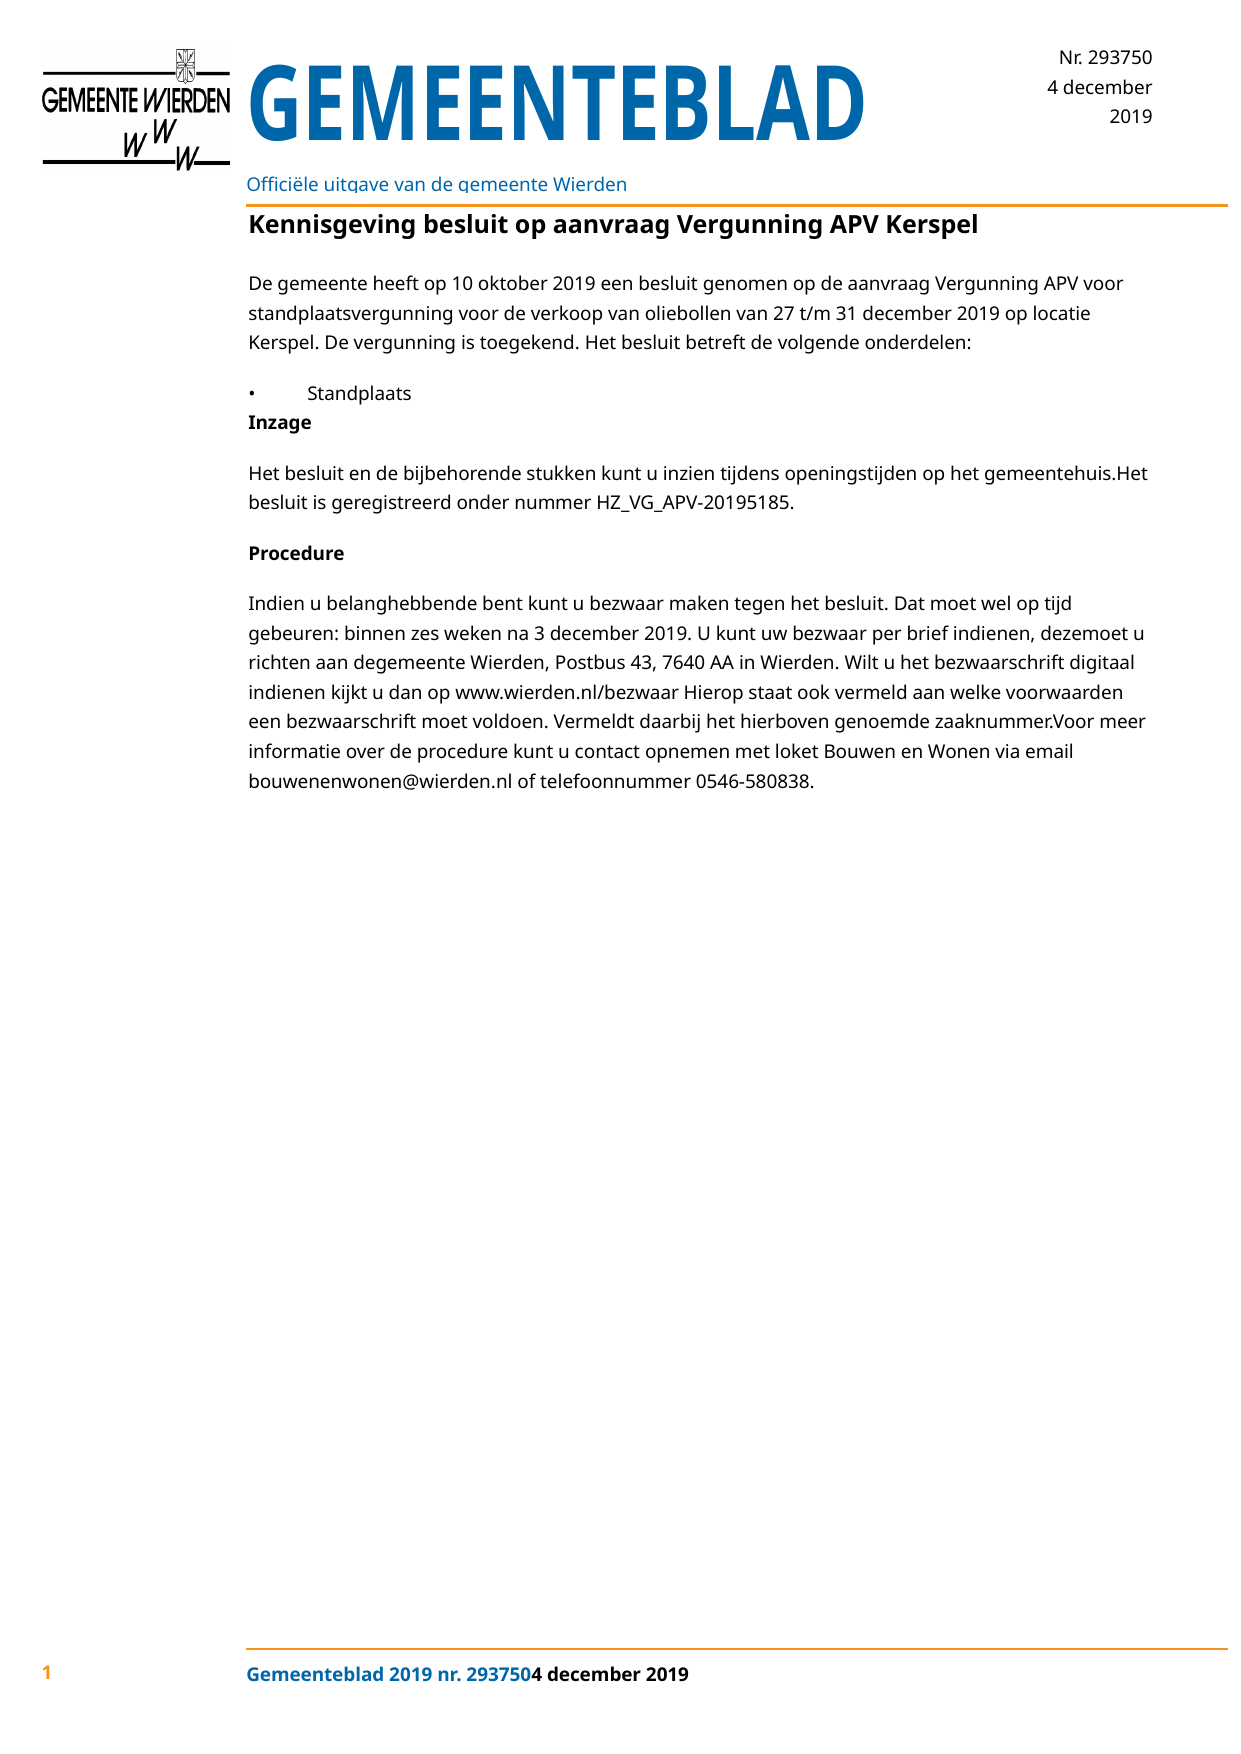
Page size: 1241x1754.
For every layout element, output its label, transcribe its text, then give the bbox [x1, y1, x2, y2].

text Indien u belanghebbende bent kunt u bezwaar maken tegen het besluit. Dat moet wel op tijd gebeuren: binnen zes weken na 3 december 2019. U kunt uw bezwaar per brief indienen, dezemoet u richten aan degemeente Wierden, Postbus 43, 7640 AA in Wierden. Wilt u het bezwaarschrift digitaal indienen kijkt u dan op www.wierden.nl/bezwaar Hierop staat ook vermeld aan welke voorwaarden een bezwaarschrift moet voldoen. Vermeldt daarbij het hierboven genoemde zaaknummer.Voor meer informatie over de procedure kunt u contact opnemen met loket Bouwen en Wonen via email bouwenenwonen@wierden.nl of telefoonnummer 0546-580838. [248, 590, 1152, 793]
picture [41, 47, 231, 172]
text Het besluit en de bijbehorende stukken kunt u inzien tijdens openingstijden op het gemeentehuis.Het besluit is geregistreerd onder nummer HZ_VG_APV-20195185. [248, 460, 1152, 515]
text De gemeente heeft op 10 oktober 2019 een besluit genomen op de aanvraag Vergunning APV voor standplaatsvergunning voor de verkoop van oliebollen van 27 t/m 31 december 2019 op locatie Kerspel. De vergunning is toegekend. Het besluit betreft de volgende onderdelen: [248, 270, 1152, 355]
text Inzage [248, 409, 1152, 435]
text Procedure [248, 540, 1152, 566]
list Standplaats [248, 380, 1152, 406]
text Kennisgeving besluit op aanvraag Vergunning APV Kerspel [248, 207, 1152, 241]
